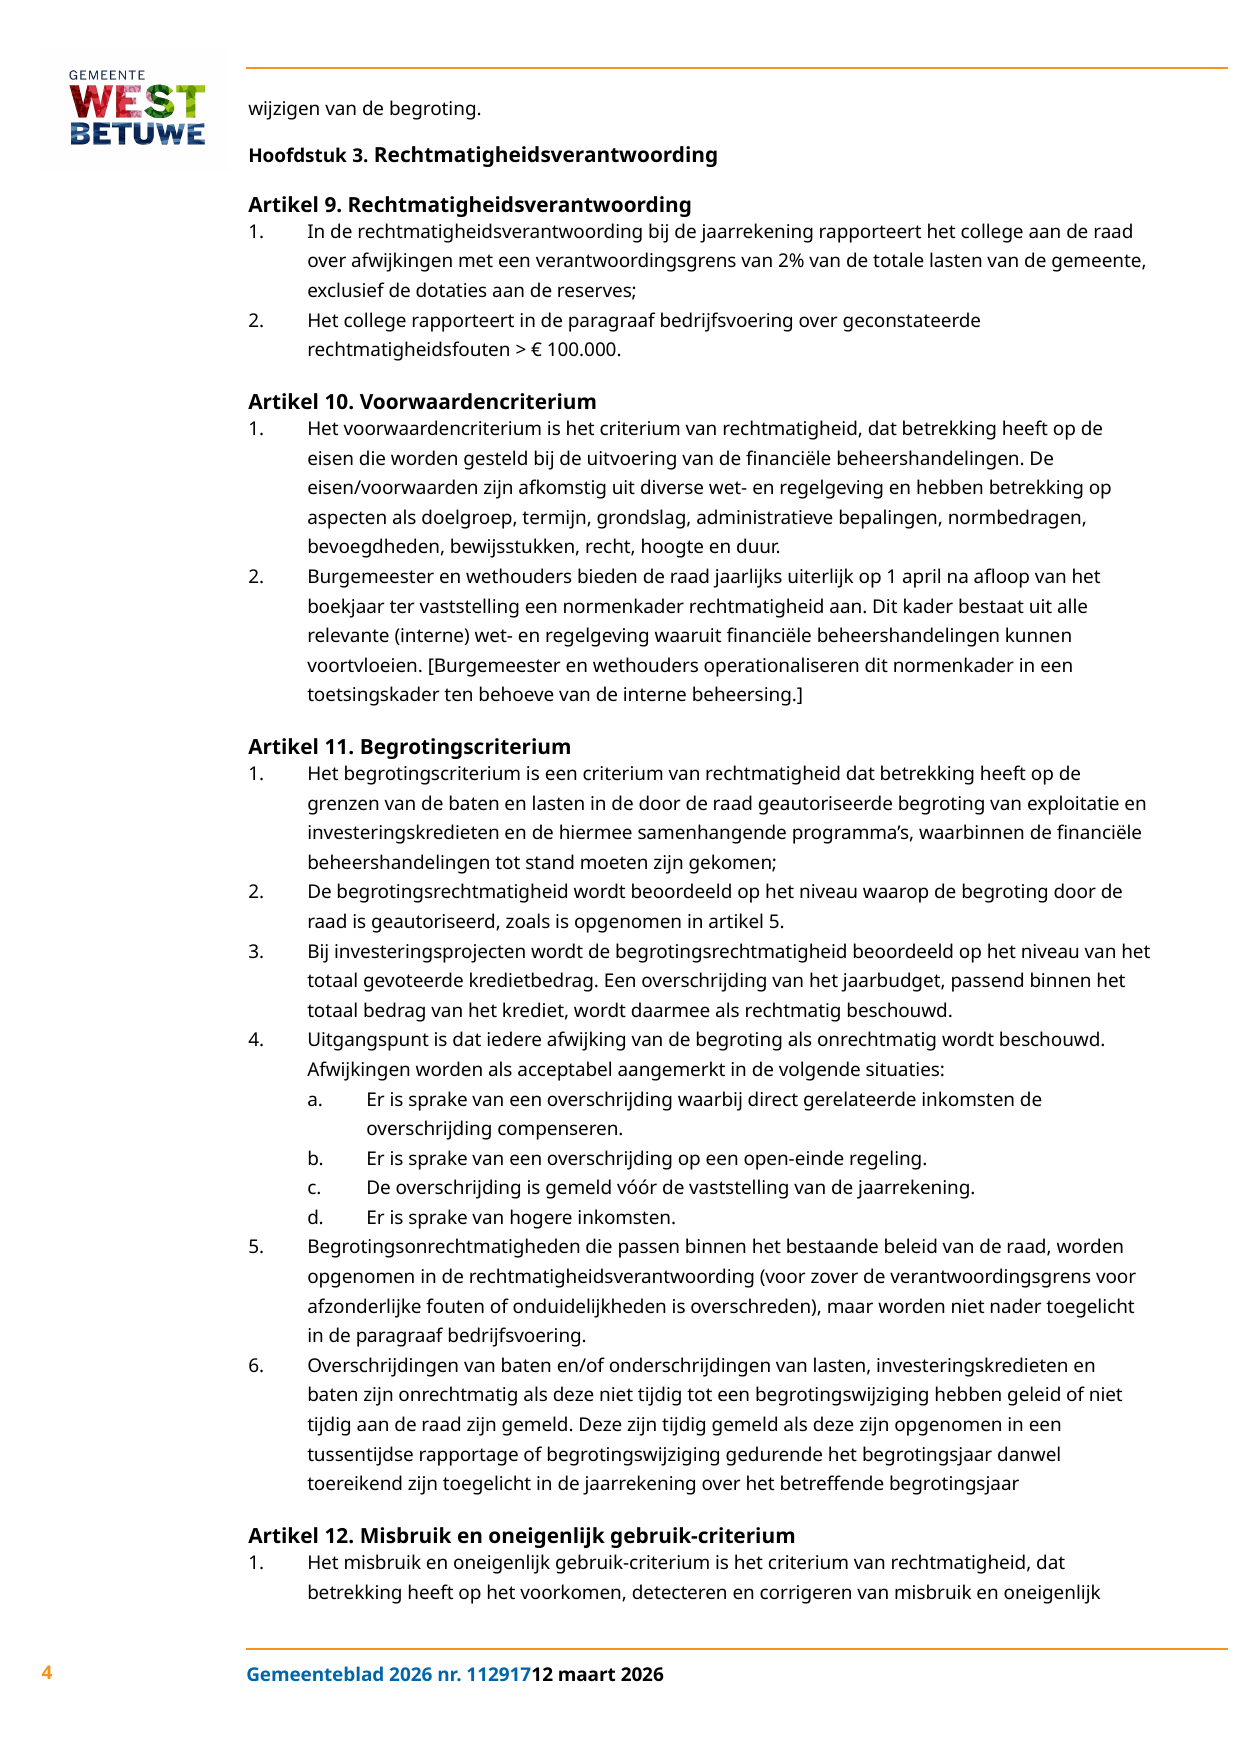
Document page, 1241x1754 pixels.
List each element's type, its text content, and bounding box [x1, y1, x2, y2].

text Artikel 11. Begrotingscriterium [248, 732, 1152, 760]
list Er is sprake van een overschrijding waarbij direct gerelateerde inkomsten de overschrijding compenseren. [307, 1086, 1152, 1141]
text Artikel 12. Misbruik en oneigenlijk gebruik-criterium [248, 1521, 1152, 1549]
picture [41, 47, 231, 172]
list In de rechtmatigheidsverantwoording bij de jaarrekening rapporteert het college aan de raad over afwijkingen met een verantwoordingsgrens van 2% van de totale lasten van de gemeente, exclusief de dotaties aan de reserves; [248, 218, 1152, 303]
list Uitgangspunt is dat iedere afwijking van de begroting als onrechtmatig wordt beschouwd. Afwijkingen worden als acceptabel aangemerkt in de volgende situaties: [248, 1027, 1152, 1082]
list Burgemeester en wethouders bieden de raad jaarlijks uiterlijk op 1 april na afloop van het boekjaar ter vaststelling een normenkader rechtmatigheid aan. Dit kader bestaat uit alle relevante (interne) wet- en regelgeving waaruit financiële beheershandelingen kunnen voortvloeien. [Burgemeester en wethouders operationaliseren dit normenkader in een toetsingskader ten behoeve van de interne beheersing.] [248, 563, 1152, 707]
text Hoofdstuk 3. Rechtmatigheidsverantwoording [248, 140, 1152, 169]
list Het voorwaardencriterium is het criterium van rechtmatigheid, dat betrekking heeft op de eisen die worden gesteld bij de uitvoering van de financiële beheershandelingen. De eisen/voorwaarden zijn afkomstig uit diverse wet- en regelgeving en hebben betrekking op aspecten als doelgroep, termijn, grondslag, administratieve bepalingen, normbedragen, bevoegdheden, bewijsstukken, recht, hoogte en duur. [248, 415, 1152, 559]
list Het begrotingscriterium is een criterium van rechtmatigheid dat betrekking heeft op de grenzen van de baten en lasten in de door de raad geautoriseerde begroting van exploitatie en investeringskredieten en de hiermee samenhangende programma’s, waarbinnen de financiële beheershandelingen tot stand moeten zijn gekomen; [248, 760, 1152, 875]
list De begrotingsrechtmatigheid wordt beoordeeld op het niveau waarop de begroting door de raad is geautoriseerd, zoals is opgenomen in artikel 5. [248, 879, 1152, 934]
list Begrotingsonrechtmatigheden die passen binnen het bestaande beleid van de raad, worden opgenomen in de rechtmatigheidsverantwoording (voor zover de verantwoordingsgrens voor afzonderlijke fouten of onduidelijkheden is overschreden), maar worden niet nader toegelicht in de paragraaf bedrijfsvoering. [248, 1234, 1152, 1348]
list Er is sprake van hogere inkomsten. [307, 1204, 1152, 1230]
list De overschrijding is gemeld vóór de vaststelling van de jaarrekening. [307, 1174, 1152, 1200]
text Artikel 9. Rechtmatigheidsverantwoording [248, 190, 1152, 218]
list Bij investeringsprojecten wordt de begrotingsrechtmatigheid beoordeeld op het niveau van het totaal gevoteerde kredietbedrag. Een overschrijding van het jaarbudget, passend binnen het totaal bedrag van het krediet, wordt daarmee als rechtmatig beschouwd. [248, 938, 1152, 1023]
list Er is sprake van een overschrijding op een open-einde regeling. [307, 1145, 1152, 1171]
list Het college rapporteert in de paragraaf bedrijfsvoering over geconstateerde rechtmatigheidsfouten > € 100.000. [248, 307, 1152, 362]
text Artikel 10. Voorwaardencriterium [248, 387, 1152, 415]
text wijzigen van de begroting. [248, 95, 1152, 121]
list Het misbruik en oneigenlijk gebruik-criterium is het criterium van rechtmatigheid, dat betrekking heeft op het voorkomen, detecteren en corrigeren van misbruik en oneigenlijk [248, 1549, 1152, 1604]
list Overschrijdingen van baten en/of onderschrijdingen van lasten, investeringskredieten en baten zijn onrechtmatig als deze niet tijdig tot een begrotingswijziging hebben geleid of niet tijdig aan de raad zijn gemeld. Deze zijn tijdig gemeld als deze zijn opgenomen in een tussentijdse rapportage of begrotingswijziging gedurende het begrotingsjaar danwel toereikend zijn toegelicht in de jaarrekening over het betreffende begrotingsjaar [248, 1352, 1152, 1496]
